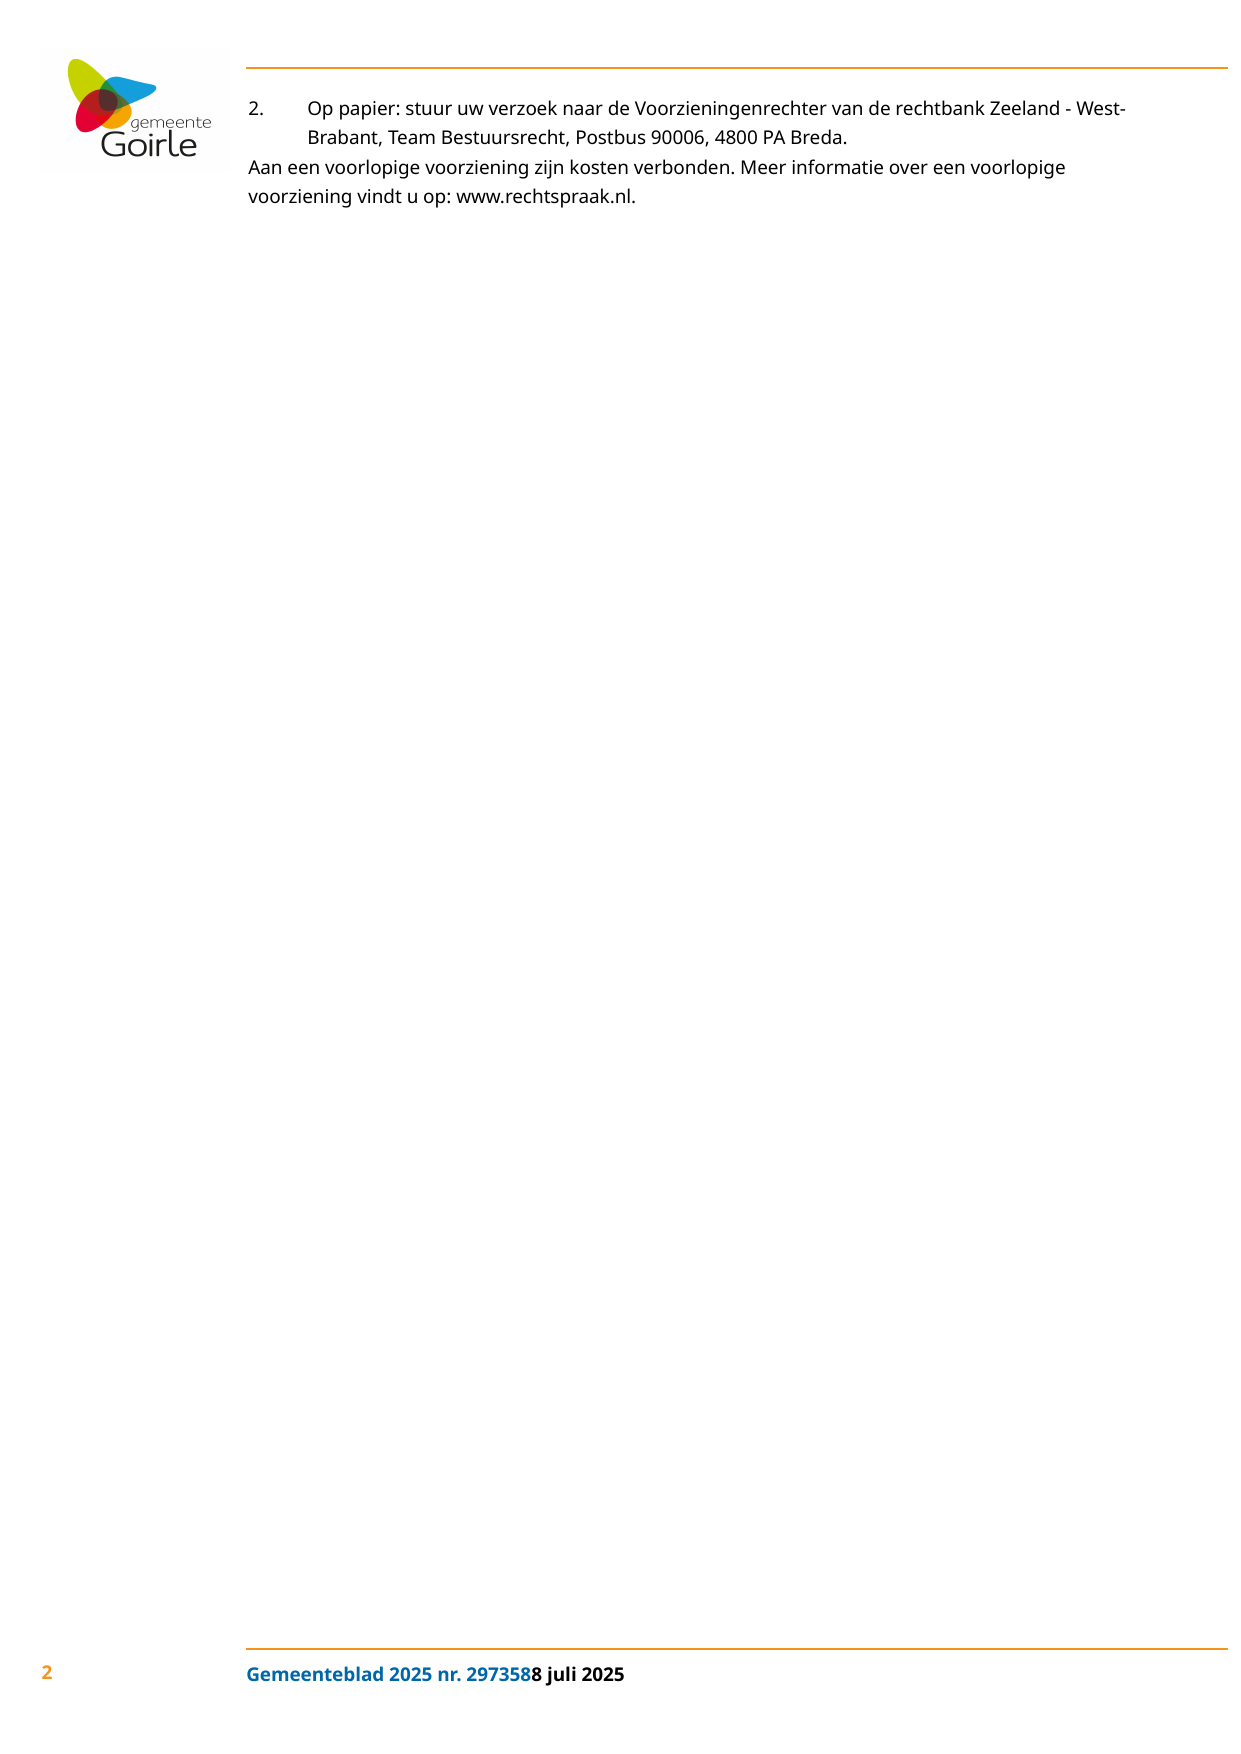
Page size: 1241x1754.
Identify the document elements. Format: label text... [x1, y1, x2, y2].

picture [41, 47, 231, 172]
list Op papier: stuur uw verzoek naar de Voorzieningenrechter van de rechtbank Zeeland - West-Brabant, Team Bestuursrecht, Postbus 90006, 4800 PA Breda. [248, 95, 1152, 150]
text Aan een voorlopige voorziening zijn kosten verbonden. Meer informatie over een voorlopige voorziening vindt u op: www.rechtspraak.nl. [248, 154, 1152, 209]
